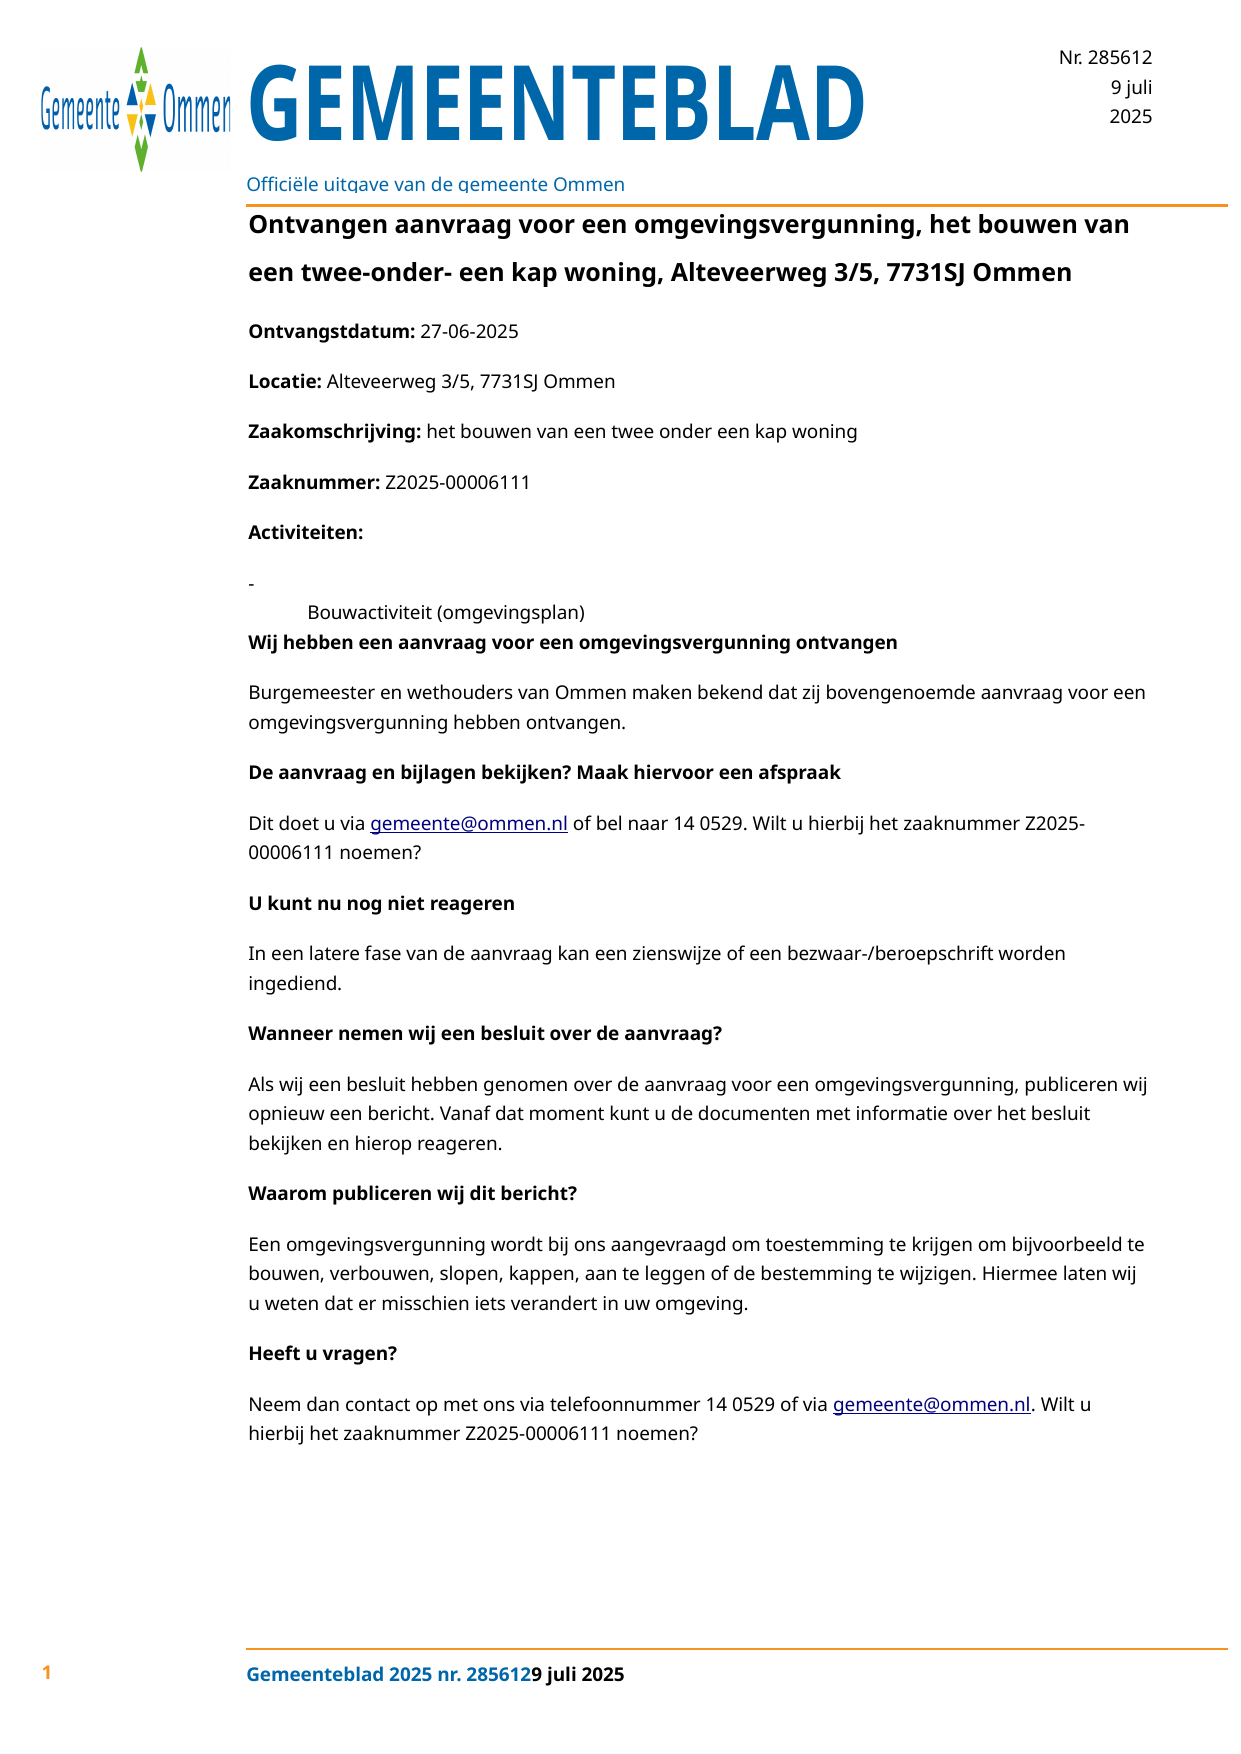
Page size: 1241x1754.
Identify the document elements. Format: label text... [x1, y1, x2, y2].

list Bouwactiviteit (omgevingsplan) [248, 599, 1152, 625]
text Burgemeester en wethouders van Ommen maken bekend dat zij bovengenoemde aanvraag voor een omgevingsvergunning hebben ontvangen. [248, 679, 1152, 735]
text Zaaknummer: Z2025-00006111 [248, 469, 1152, 495]
text Dit doet u via gemeente@ommen.nl of bel naar 14 0529. Wilt u hierbij het zaaknummer Z2025-00006111 noemen? [248, 810, 1152, 865]
text Als wij een besluit hebben genomen over de aanvraag voor een omgevingsvergunning, publiceren wij opnieuw een bericht. Vanaf dat moment kunt u de documenten met informatie over het besluit bekijken en hierop reageren. [248, 1071, 1152, 1156]
text Wij hebben een aanvraag voor een omgevingsvergunning ontvangen [248, 629, 1152, 655]
text Ontvangstdatum: 27-06-2025 [248, 318, 1152, 344]
text In een latere fase van de aanvraag kan een zienswijze of een bezwaar-/beroepschrift worden ingediend. [248, 940, 1152, 996]
picture [41, 47, 231, 172]
text U kunt nu nog niet reageren [248, 890, 1152, 916]
text Ontvangen aanvraag voor een omgevingsvergunning, het bouwen van een twee-onder- een kap woning, Alteveerweg 3/5, 7731SJ Ommen [248, 207, 1152, 288]
text Zaakomschrijving: het bouwen van een twee onder een kap woning [248, 419, 1152, 444]
text Neem dan contact op met ons via telefoonnummer 14 0529 of via gemeente@ommen.nl. Wilt u hierbij het zaaknummer Z2025-00006111 noemen? [248, 1391, 1152, 1446]
text Activiteiten: [248, 519, 1152, 545]
text De aanvraag en bijlagen bekijken? Maak hiervoor een afspraak [248, 759, 1152, 785]
text Heeft u vragen? [248, 1340, 1152, 1366]
text Locatie: Alteveerweg 3/5, 7731SJ Ommen [248, 368, 1152, 394]
text Een omgevingsvergunning wordt bij ons aangevraagd om toestemming te krijgen om bijvoorbeeld te bouwen, verbouwen, slopen, kappen, aan te leggen of de bestemming te wijzigen. Hiermee laten wij u weten dat er misschien iets verandert in uw omgeving. [248, 1231, 1152, 1316]
text Wanneer nemen wij een besluit over de aanvraag? [248, 1020, 1152, 1046]
text Waarom publiceren wij dit bericht? [248, 1180, 1152, 1206]
